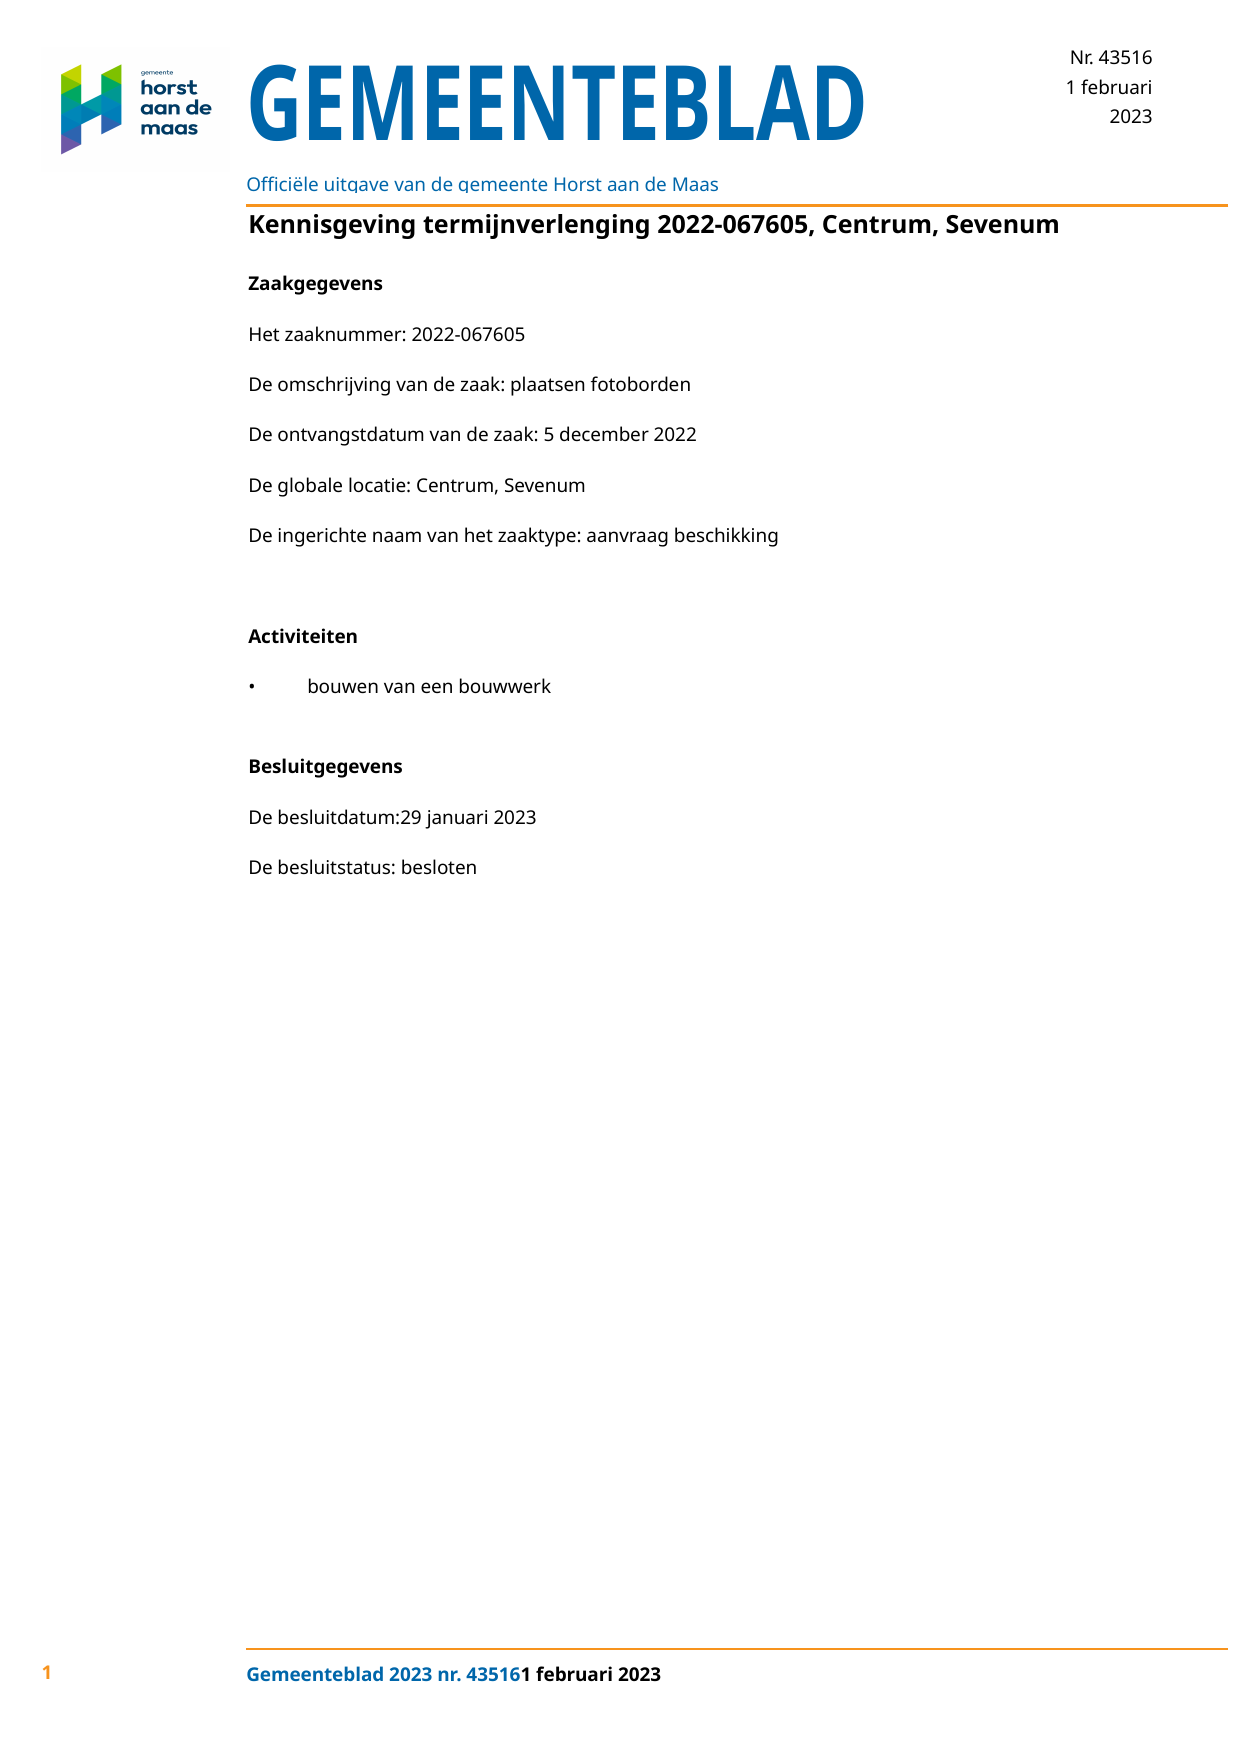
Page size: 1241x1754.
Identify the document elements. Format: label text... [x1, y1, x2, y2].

text De ontvangstdatum van de zaak: 5 december 2022 [248, 422, 1152, 447]
text De omschrijving van de zaak: plaatsen fotoborden [248, 371, 1152, 397]
picture [41, 47, 231, 172]
text Besluitgegevens [248, 754, 1152, 779]
text Het zaaknummer: 2022-067605 [248, 321, 1152, 346]
text De ingerichte naam van het zaaktype: aanvraag beschikking [248, 522, 1152, 548]
list bouwen van een bouwwerk [248, 674, 1152, 699]
text Activiteiten [248, 623, 1152, 649]
text De besluitdatum:29 januari 2023 [248, 804, 1152, 830]
text Zaakgegevens [248, 270, 1152, 296]
text De globale locatie: Centrum, Sevenum [248, 472, 1152, 498]
text De besluitstatus: besloten [248, 854, 1152, 880]
text Kennisgeving termijnverlenging 2022-067605, Centrum, Sevenum [248, 207, 1152, 241]
